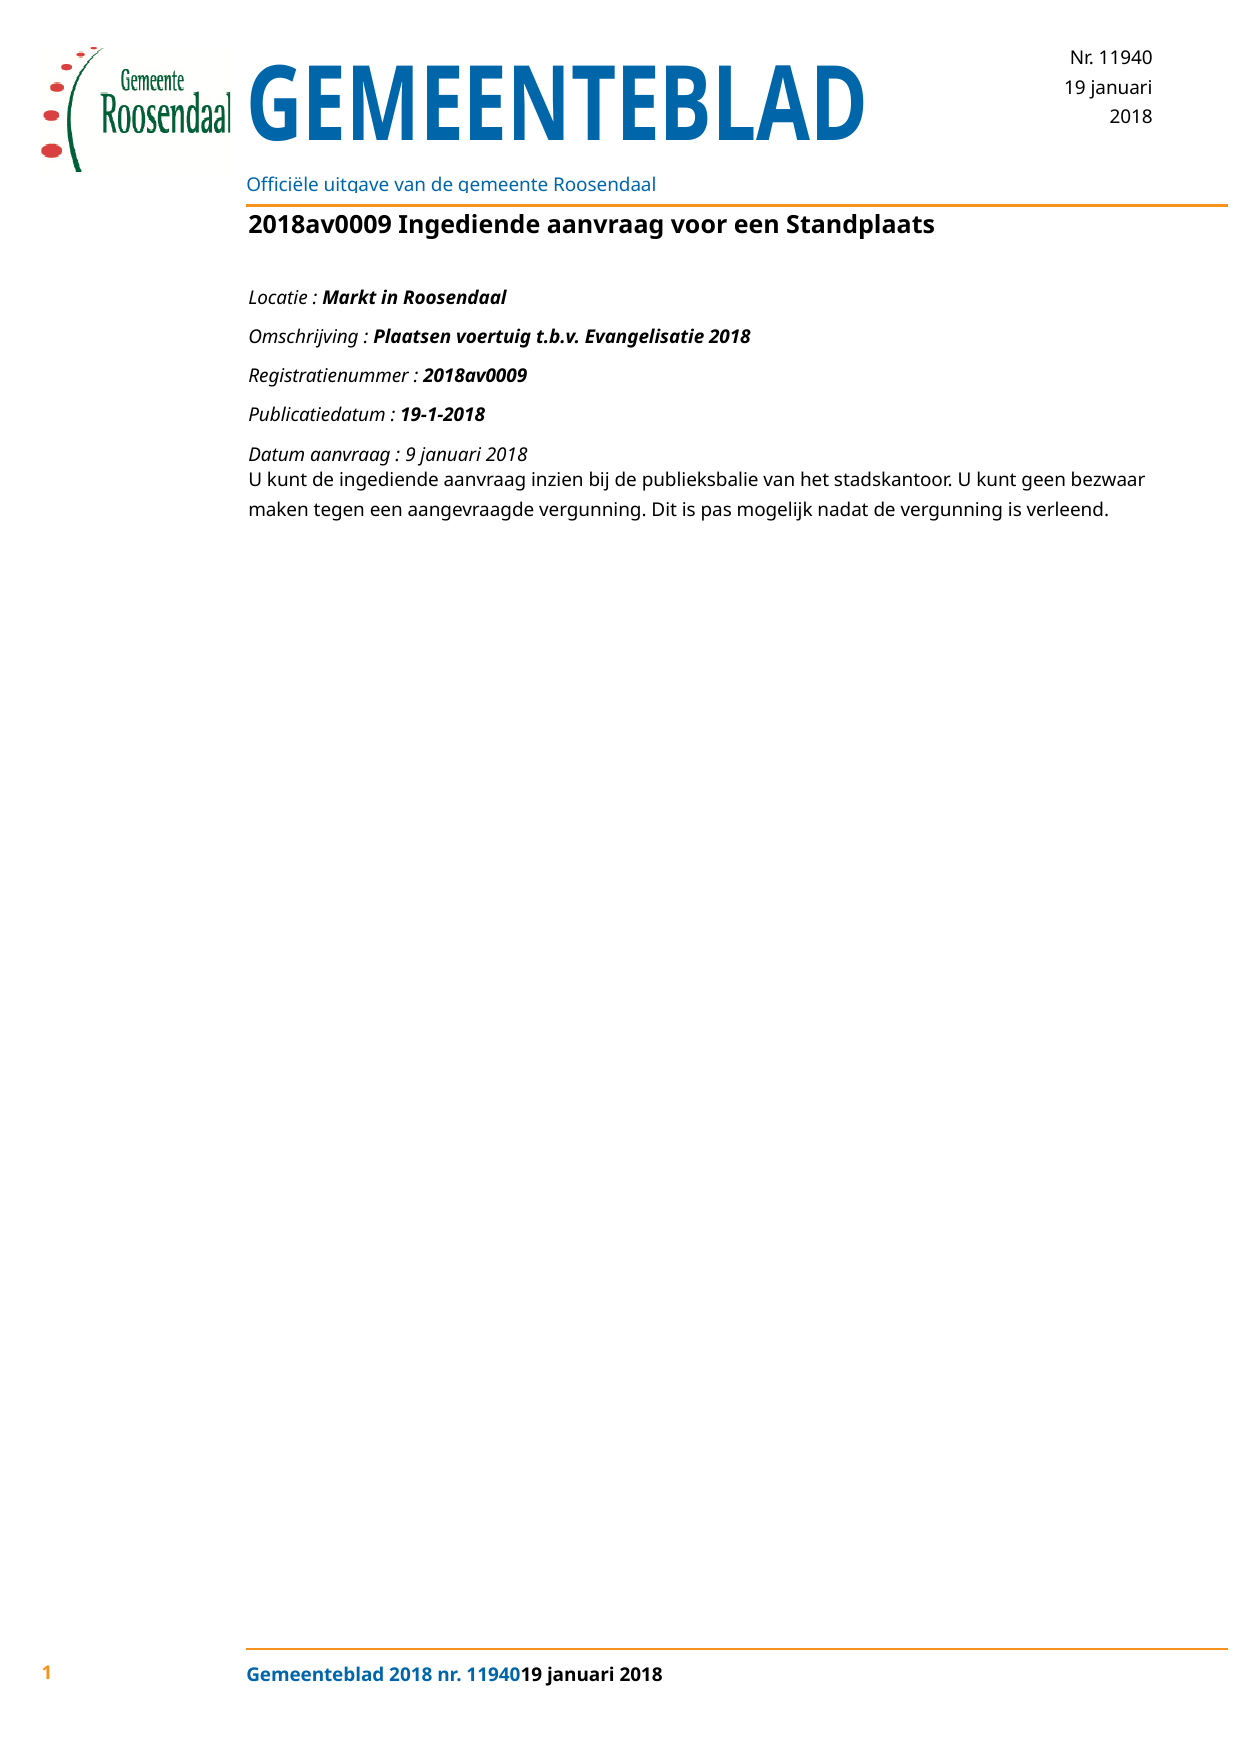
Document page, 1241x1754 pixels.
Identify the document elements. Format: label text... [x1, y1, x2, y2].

text Datum aanvraag : 9 januari 2018 [248, 441, 1152, 467]
picture [41, 47, 231, 172]
text Locatie : Markt in Roosendaal [248, 284, 1152, 309]
text Omschrijving : Plaatsen voertuig t.b.v. Evangelisatie 2018 [248, 323, 1152, 349]
text Registratienummer : 2018av0009 [248, 362, 1152, 388]
text U kunt de ingediende aanvraag inzien bij de publieksbalie van het stadskantoor. U kunt geen bezwaar maken tegen een aangevraagde vergunning. Dit is pas mogelijk nadat de vergunning is verleend. [248, 467, 1152, 522]
text 2018av0009 Ingediende aanvraag voor een Standplaats [248, 207, 1152, 241]
text Publicatiedatum : 19-1-2018 [248, 402, 1152, 427]
